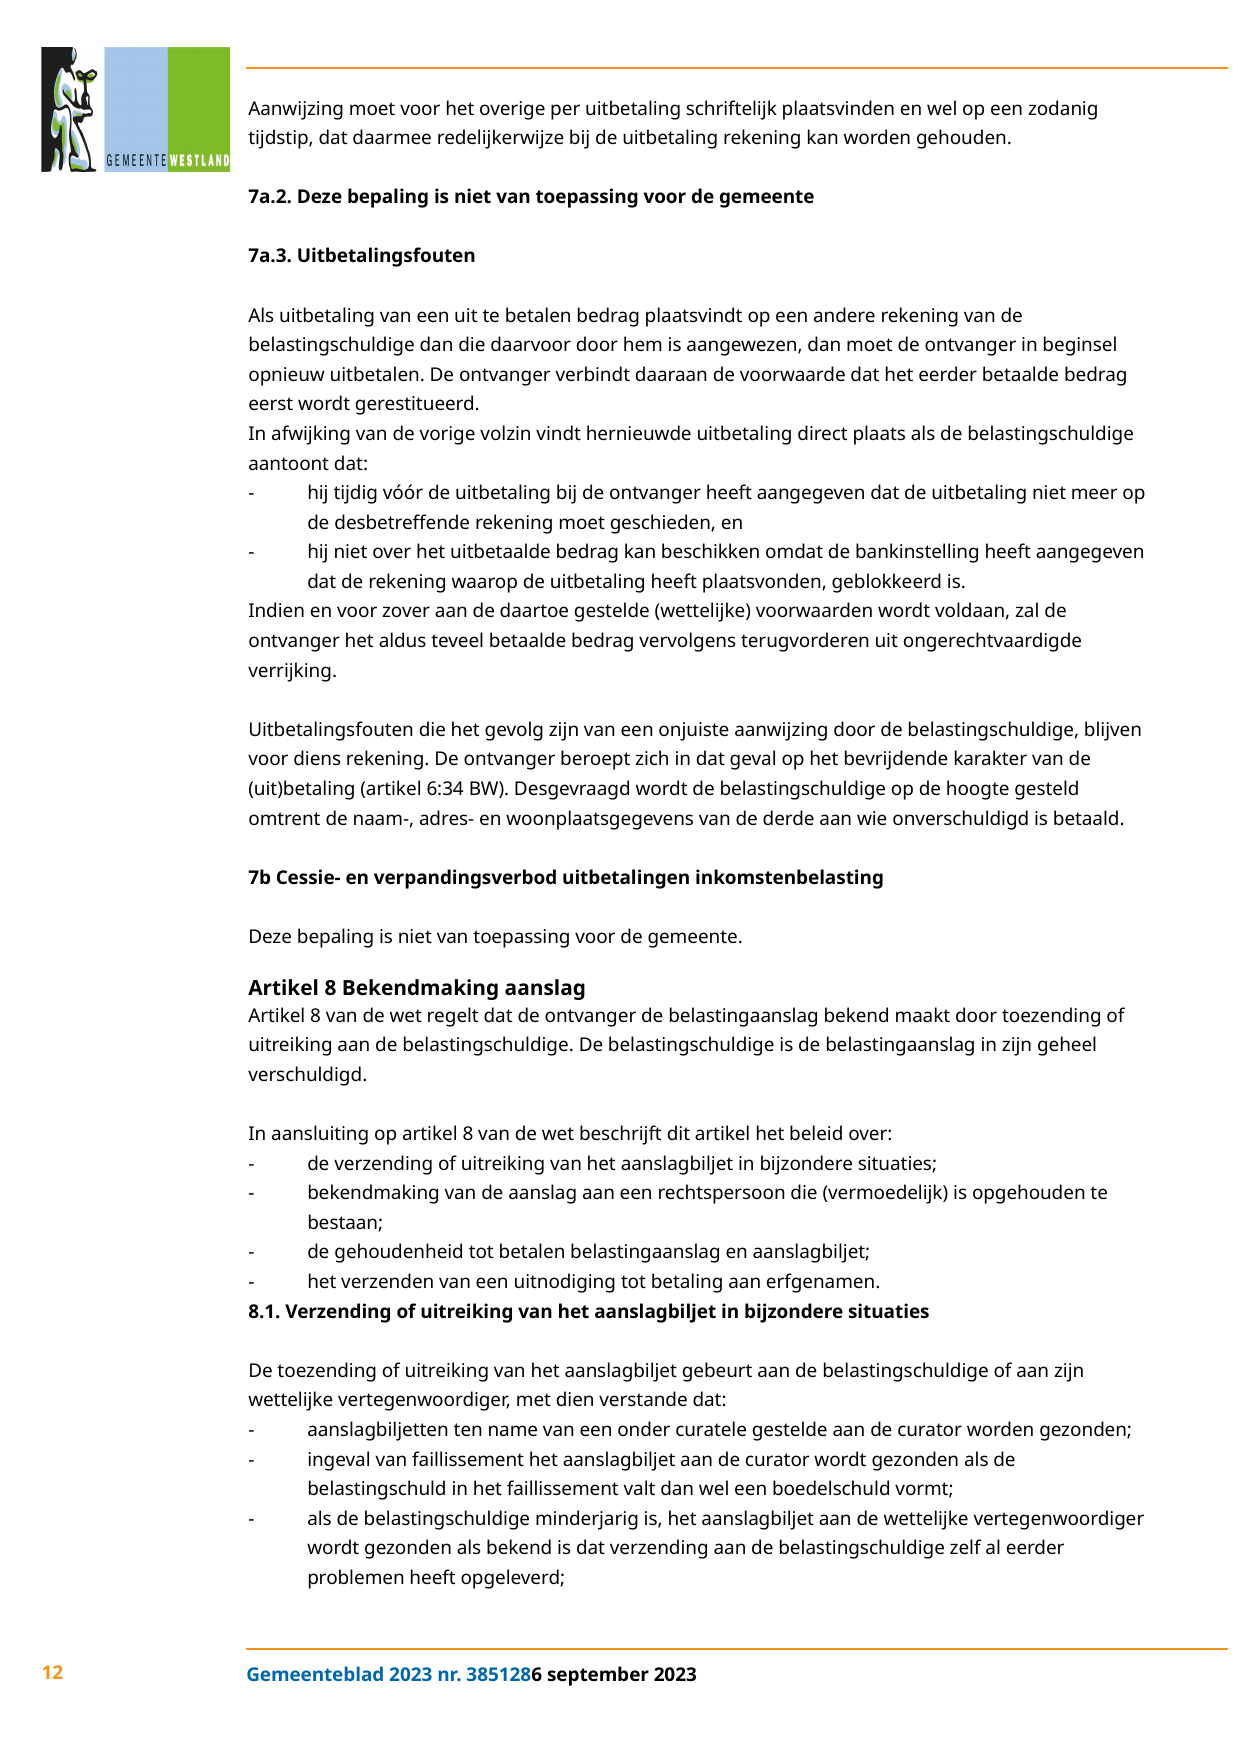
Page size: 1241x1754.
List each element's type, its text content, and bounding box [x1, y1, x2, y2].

list hij niet over het uitbetaalde bedrag kan beschikken omdat de bankinstelling heeft aangegeven dat de rekening waarop de uitbetaling heeft plaatsvonden, geblokkeerd is. [248, 538, 1152, 594]
text 7a.3. Uitbetalingsfouten [248, 243, 1152, 268]
text 7b Cessie- en verpandingsverbod uitbetalingen inkomstenbelasting [248, 864, 1152, 890]
text Artikel 8 Bekendmaking aanslag [248, 973, 1152, 1002]
list ingeval van faillissement het aanslagbiljet aan de curator wordt gezonden als de belastingschuld in het faillissement valt dan wel een boedelschuld vormt; [248, 1446, 1152, 1501]
list het verzenden van een uitnodiging tot betaling aan erfgenamen. [248, 1268, 1152, 1294]
text In aansluiting op artikel 8 van de wet beschrijft dit artikel het beleid over: [248, 1120, 1152, 1146]
picture [41, 47, 231, 172]
list bekendmaking van de aanslag aan een rechtspersoon die (vermoedelijk) is opgehouden te bestaan; [248, 1179, 1152, 1235]
text 7a.2. Deze bepaling is niet van toepassing voor de gemeente [248, 183, 1152, 209]
list de gehoudenheid tot betalen belastingaanslag en aanslagbiljet; [248, 1239, 1152, 1264]
list hij tijdig vóór de uitbetaling bij de ontvanger heeft aangegeven dat de uitbetaling niet meer op de desbetreffende rekening moet geschieden, en [248, 479, 1152, 535]
text De toezending of uitreiking van het aanslagbiljet gebeurt aan de belastingschuldige of aan zijn wettelijke vertegenwoordiger, met dien verstande dat: [248, 1357, 1152, 1412]
text Aanwijzing moet voor het overige per uitbetaling schriftelijk plaatsvinden en wel op een zodanig tijdstip, dat daarmee redelijkerwijze bij de uitbetaling rekening kan worden gehouden. [248, 95, 1152, 150]
list de verzending of uitreiking van het aanslagbiljet in bijzondere situaties; [248, 1150, 1152, 1176]
text 8.1. Verzending of uitreiking van het aanslagbiljet in bijzondere situaties [248, 1298, 1152, 1323]
list als de belastingschuldige minderjarig is, het aanslagbiljet aan de wettelijke vertegenwoordiger wordt gezonden als bekend is dat verzending aan de belastingschuldige zelf al eerder problemen heeft opgeleverd; [248, 1505, 1152, 1590]
text Indien en voor zover aan de daartoe gestelde (wettelijke) voorwaarden wordt voldaan, zal de ontvanger het aldus teveel betaalde bedrag vervolgens terugvorderen uit ongerechtvaardigde verrijking. [248, 598, 1152, 683]
text Deze bepaling is niet van toepassing voor de gemeente. [248, 923, 1152, 949]
text Artikel 8 van de wet regelt dat de ontvanger de belastingaanslag bekend maakt door toezending of uitreiking aan de belastingschuldige. De belastingschuldige is de belastingaanslag in zijn geheel verschuldigd. [248, 1002, 1152, 1087]
text In afwijking van de vorige volzin vindt hernieuwde uitbetaling direct plaats als de belastingschuldige aantoont dat: [248, 420, 1152, 476]
text Als uitbetaling van een uit te betalen bedrag plaatsvindt op een andere rekening van de belastingschuldige dan die daarvoor door hem is aangewezen, dan moet de ontvanger in beginsel opnieuw uitbetalen. De ontvanger verbindt daaraan de voorwaarde dat het eerder betaalde bedrag eerst wordt gerestitueerd. [248, 302, 1152, 416]
text Uitbetalingsfouten die het gevolg zijn van een onjuiste aanwijzing door de belastingschuldige, blijven voor diens rekening. De ontvanger beroept zich in dat geval op het bevrijdende karakter van de (uit)betaling (artikel 6:34 BW). Desgevraagd wordt de belastingschuldige op de hoogte gesteld omtrent de naam-, adres- en woonplaatsgegevens van de derde aan wie onverschuldigd is betaald. [248, 716, 1152, 831]
list aanslagbiljetten ten name van een onder curatele gestelde aan de curator worden gezonden; [248, 1416, 1152, 1442]
